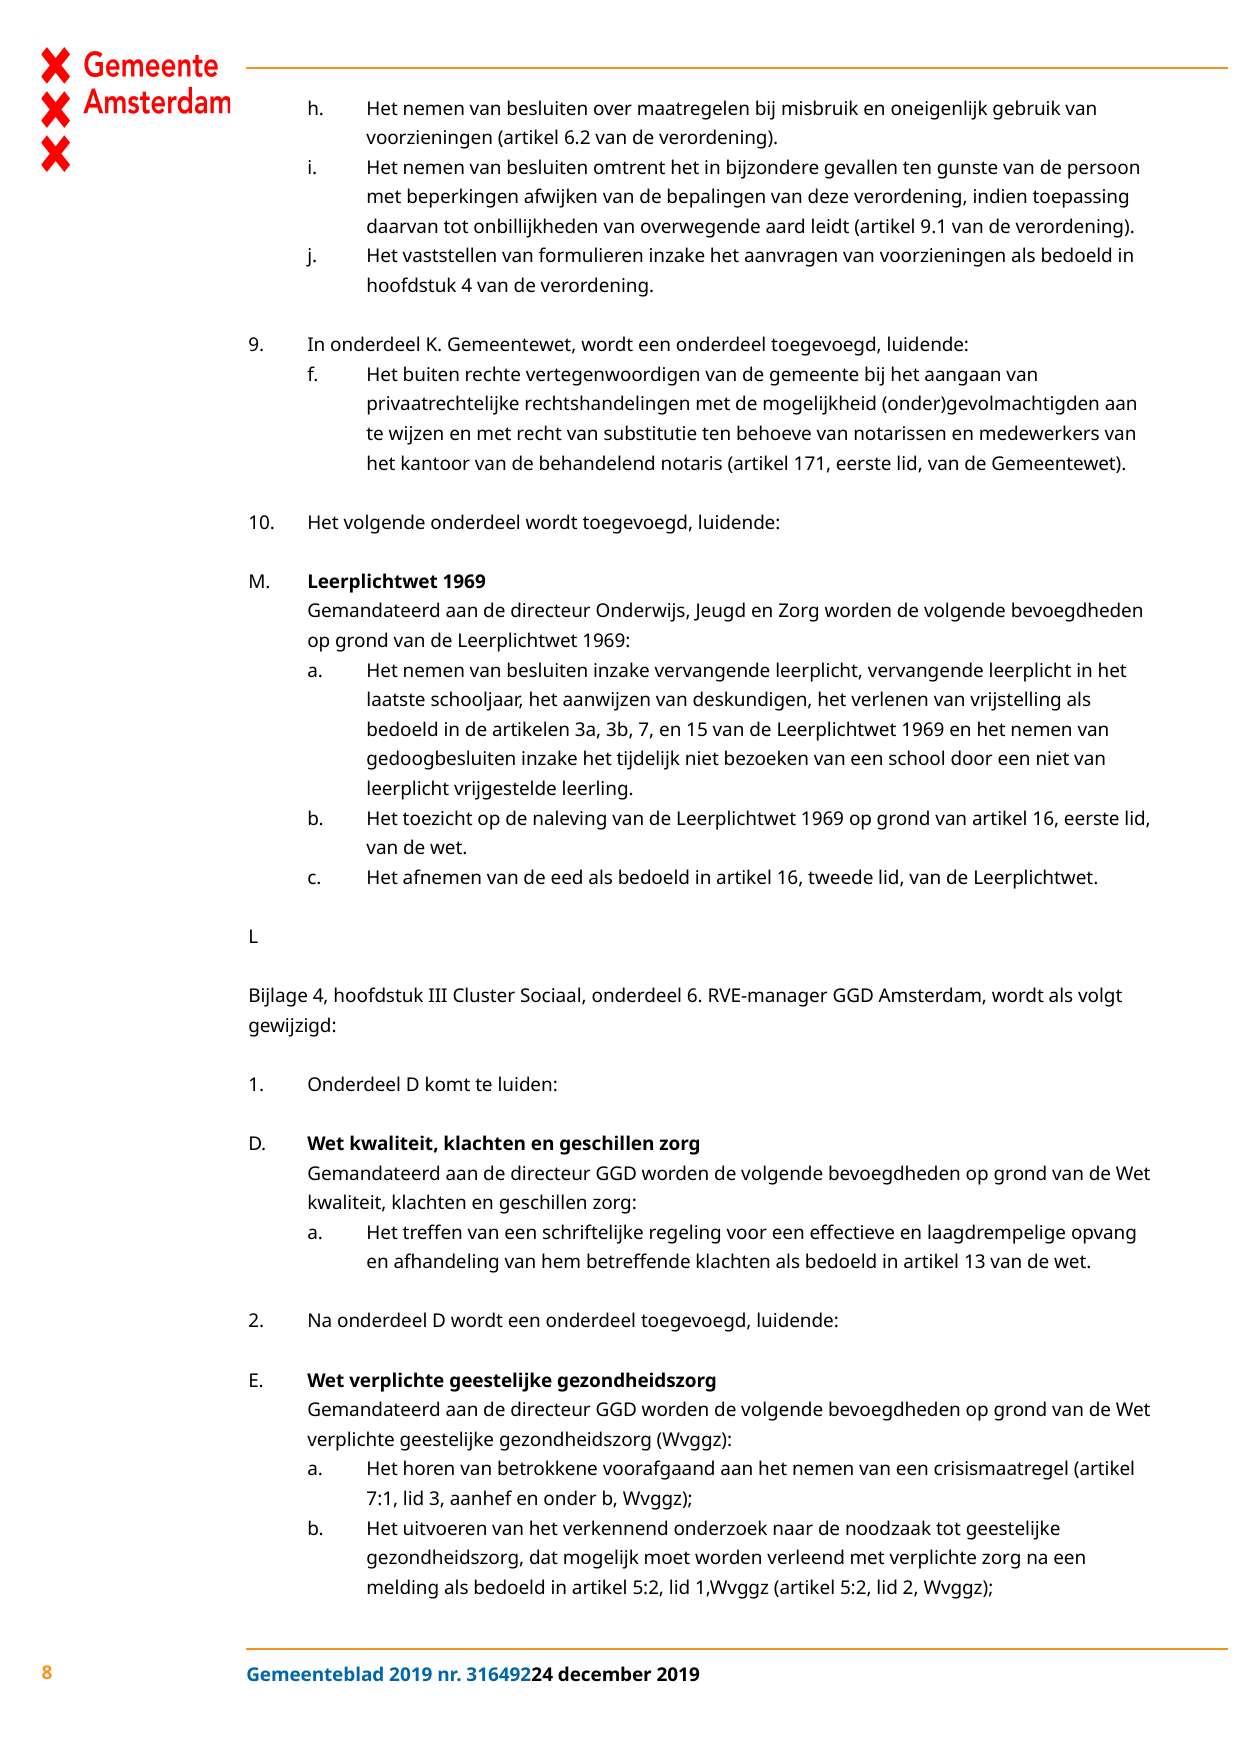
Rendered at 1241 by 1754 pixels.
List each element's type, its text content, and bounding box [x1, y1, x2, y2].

list Het horen van betrokkene voorafgaand aan het nemen van een crisismaatregel (artikel 7:1, lid 3, aanhef en onder b, Wvggz); [307, 1456, 1152, 1511]
list Het buiten rechte vertegenwoordigen van de gemeente bij het aangaan van privaatrechtelijke rechtshandelingen met de mogelijkheid (onder)gevolmachtigden aan te wijzen en met recht van substitutie ten behoeve van notarissen en medewerkers van het kantoor van de behandelend notaris (artikel 171, eerste lid, van de Gemeentewet). [307, 361, 1152, 476]
list In onderdeel K. Gemeentewet, wordt een onderdeel toegevoegd, luidende: [248, 331, 1152, 357]
list Het nemen van besluiten inzake vervangende leerplicht, vervangende leerplicht in het laatste schooljaar, het aanwijzen van deskundigen, het verlenen van vrijstelling als bedoeld in de artikelen 3a, 3b, 7, en 15 van de Leerplichtwet 1969 en het nemen van gedoogbesluiten inzake het tijdelijk niet bezoeken van een school door een niet van leerplicht vrijgestelde leerling. [307, 657, 1152, 801]
list Onderdeel D komt te luiden: [248, 1071, 1152, 1097]
picture [41, 47, 231, 172]
list Het vaststellen van formulieren inzake het aanvragen van voorzieningen als bedoeld in hoofdstuk 4 van de verordening. [307, 243, 1152, 298]
list Het treffen van een schriftelijke regeling voor een effectieve en laagdrempelige opvang en afhandeling van hem betreffende klachten als bedoeld in artikel 13 van de wet. [307, 1219, 1152, 1274]
text Bijlage 4, hoofdstuk III Cluster Sociaal, onderdeel 6. RVE-manager GGD Amsterdam, wordt als volgt gewijzigd: [248, 982, 1152, 1038]
list Wet verplichte geestelijke gezondheidszorg [248, 1367, 1152, 1393]
list Het volgende onderdeel wordt toegevoegd, luidende: [248, 509, 1152, 535]
list Het afnemen van de eed als bedoeld in artikel 16, tweede lid, van de Leerplichtwet. [307, 864, 1152, 890]
list Het nemen van besluiten omtrent het in bijzondere gevallen ten gunste van de persoon met beperkingen afwijken van de bepalingen van deze verordening, indien toepassing daarvan tot onbillijkheden van overwegende aard leidt (artikel 9.1 van de verordening). [307, 154, 1152, 239]
list Wet kwaliteit, klachten en geschillen zorg [248, 1130, 1152, 1156]
list Het toezicht op de naleving van de Leerplichtwet 1969 op grond van artikel 16, eerste lid, van de wet. [307, 805, 1152, 860]
list Leerplichtwet 1969 [248, 568, 1152, 594]
list Gemandateerd aan de directeur GGD worden de volgende bevoegdheden op grond van de Wet kwaliteit, klachten en geschillen zorg: [248, 1160, 1152, 1215]
text L [248, 923, 1152, 949]
list Het nemen van besluiten over maatregelen bij misbruik en oneigenlijk gebruik van voorzieningen (artikel 6.2 van de verordening). [307, 95, 1152, 150]
list Gemandateerd aan de directeur Onderwijs, Jeugd en Zorg worden de volgende bevoegdheden op grond van de Leerplichtwet 1969: [248, 598, 1152, 653]
list Het uitvoeren van het verkennend onderzoek naar de noodzaak tot geestelijke gezondheidszorg, dat mogelijk moet worden verleend met verplichte zorg na een melding als bedoeld in artikel 5:2, lid 1,Wvggz (artikel 5:2, lid 2, Wvggz); [307, 1515, 1152, 1600]
list Gemandateerd aan de directeur GGD worden de volgende bevoegdheden op grond van de Wet verplichte geestelijke gezondheidszorg (Wvggz): [248, 1396, 1152, 1452]
list Na onderdeel D wordt een onderdeel toegevoegd, luidende: [248, 1308, 1152, 1333]
